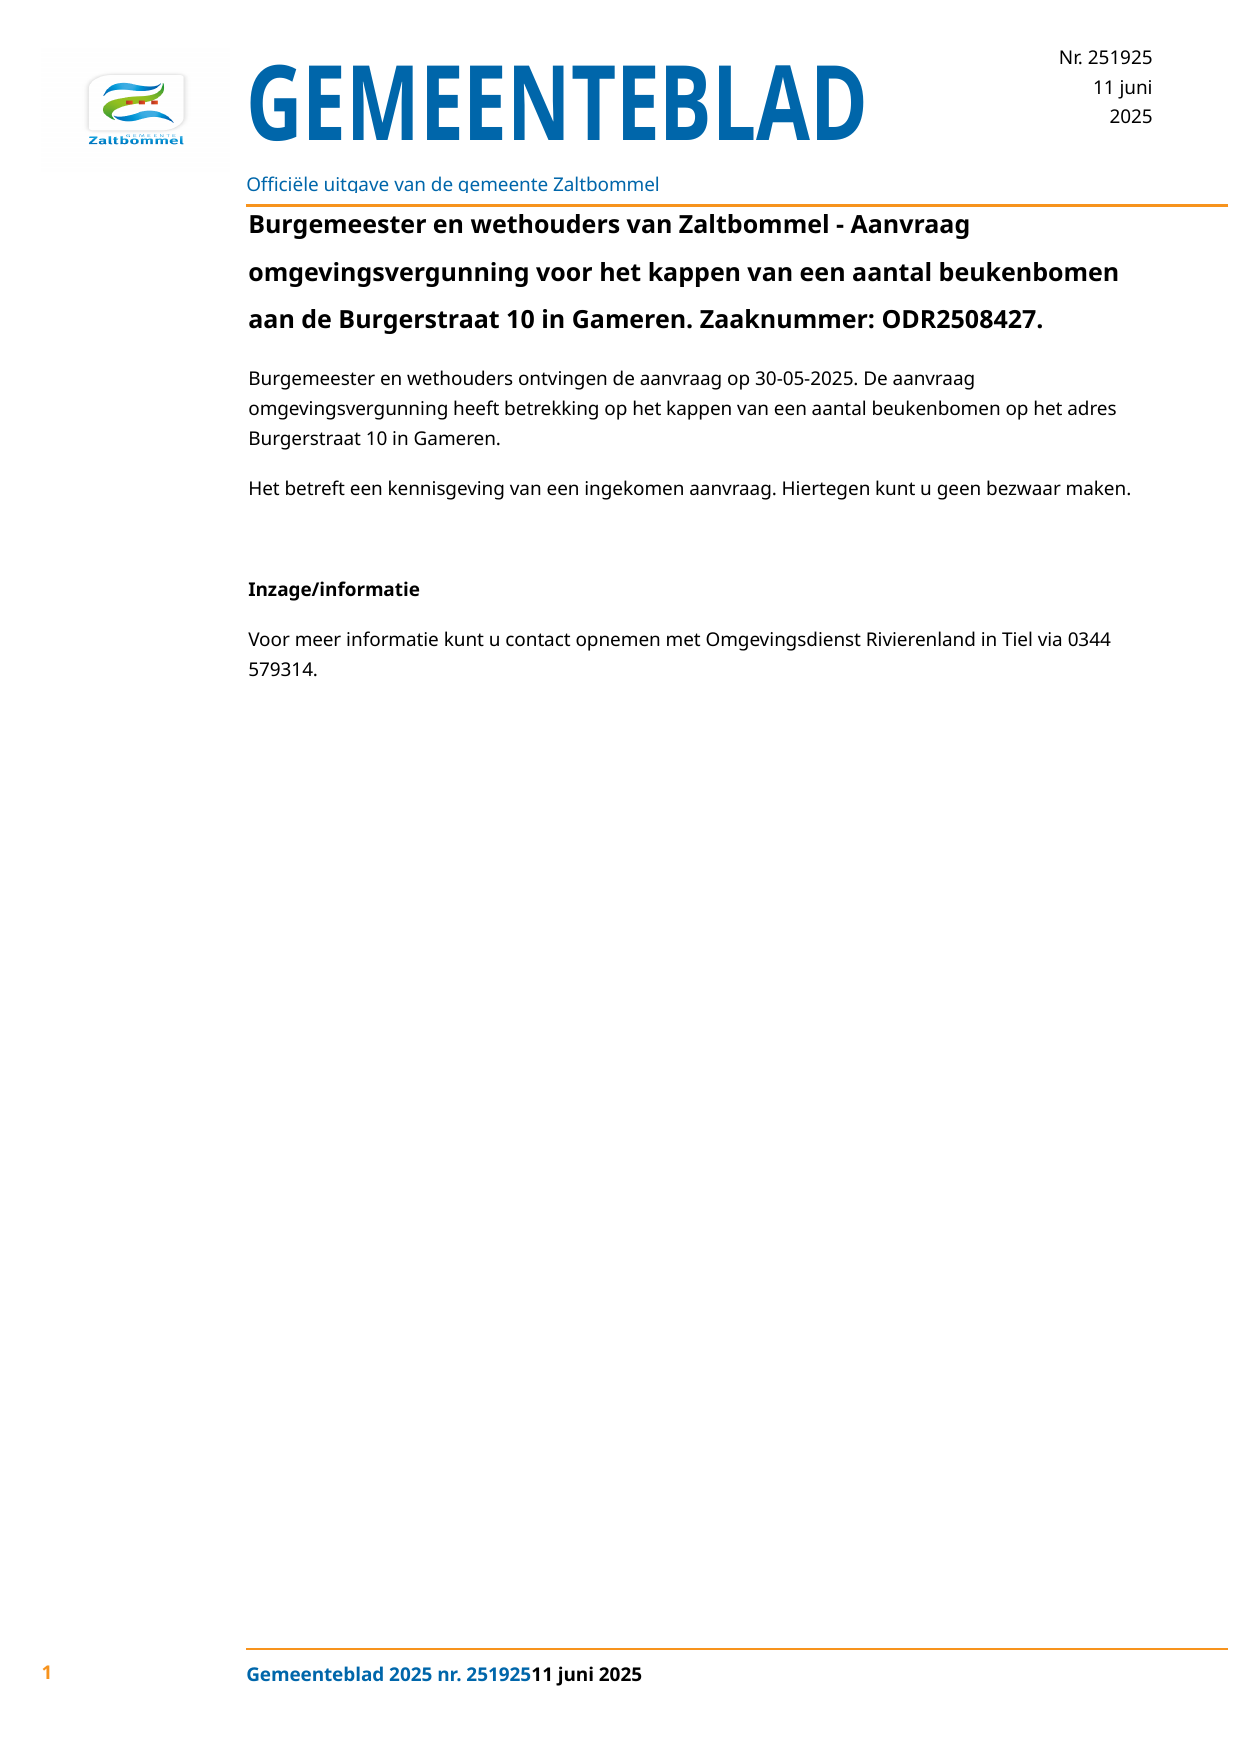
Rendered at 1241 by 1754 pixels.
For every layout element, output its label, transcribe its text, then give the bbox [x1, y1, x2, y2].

text Inzage/informatie [248, 576, 1152, 602]
text Burgemeester en wethouders van Zaltbommel - Aanvraag omgevingsvergunning voor het kappen van een aantal beukenbomen aan de Burgerstraat 10 in Gameren. Zaaknummer: ODR2508427. [248, 207, 1152, 336]
text Voor meer informatie kunt u contact opnemen met Omgevingsdienst Rivierenland in Tiel via 0344 579314. [248, 626, 1152, 682]
picture [41, 47, 231, 172]
text Het betreft een kennisgeving van een ingekomen aanvraag. Hiertegen kunt u geen bezwaar maken. [248, 475, 1152, 501]
text Burgemeester en wethouders ontvingen de aanvraag op 30-05-2025. De aanvraag omgevingsvergunning heeft betrekking op het kappen van een aantal beukenbomen op het adres Burgerstraat 10 in Gameren. [248, 366, 1152, 450]
